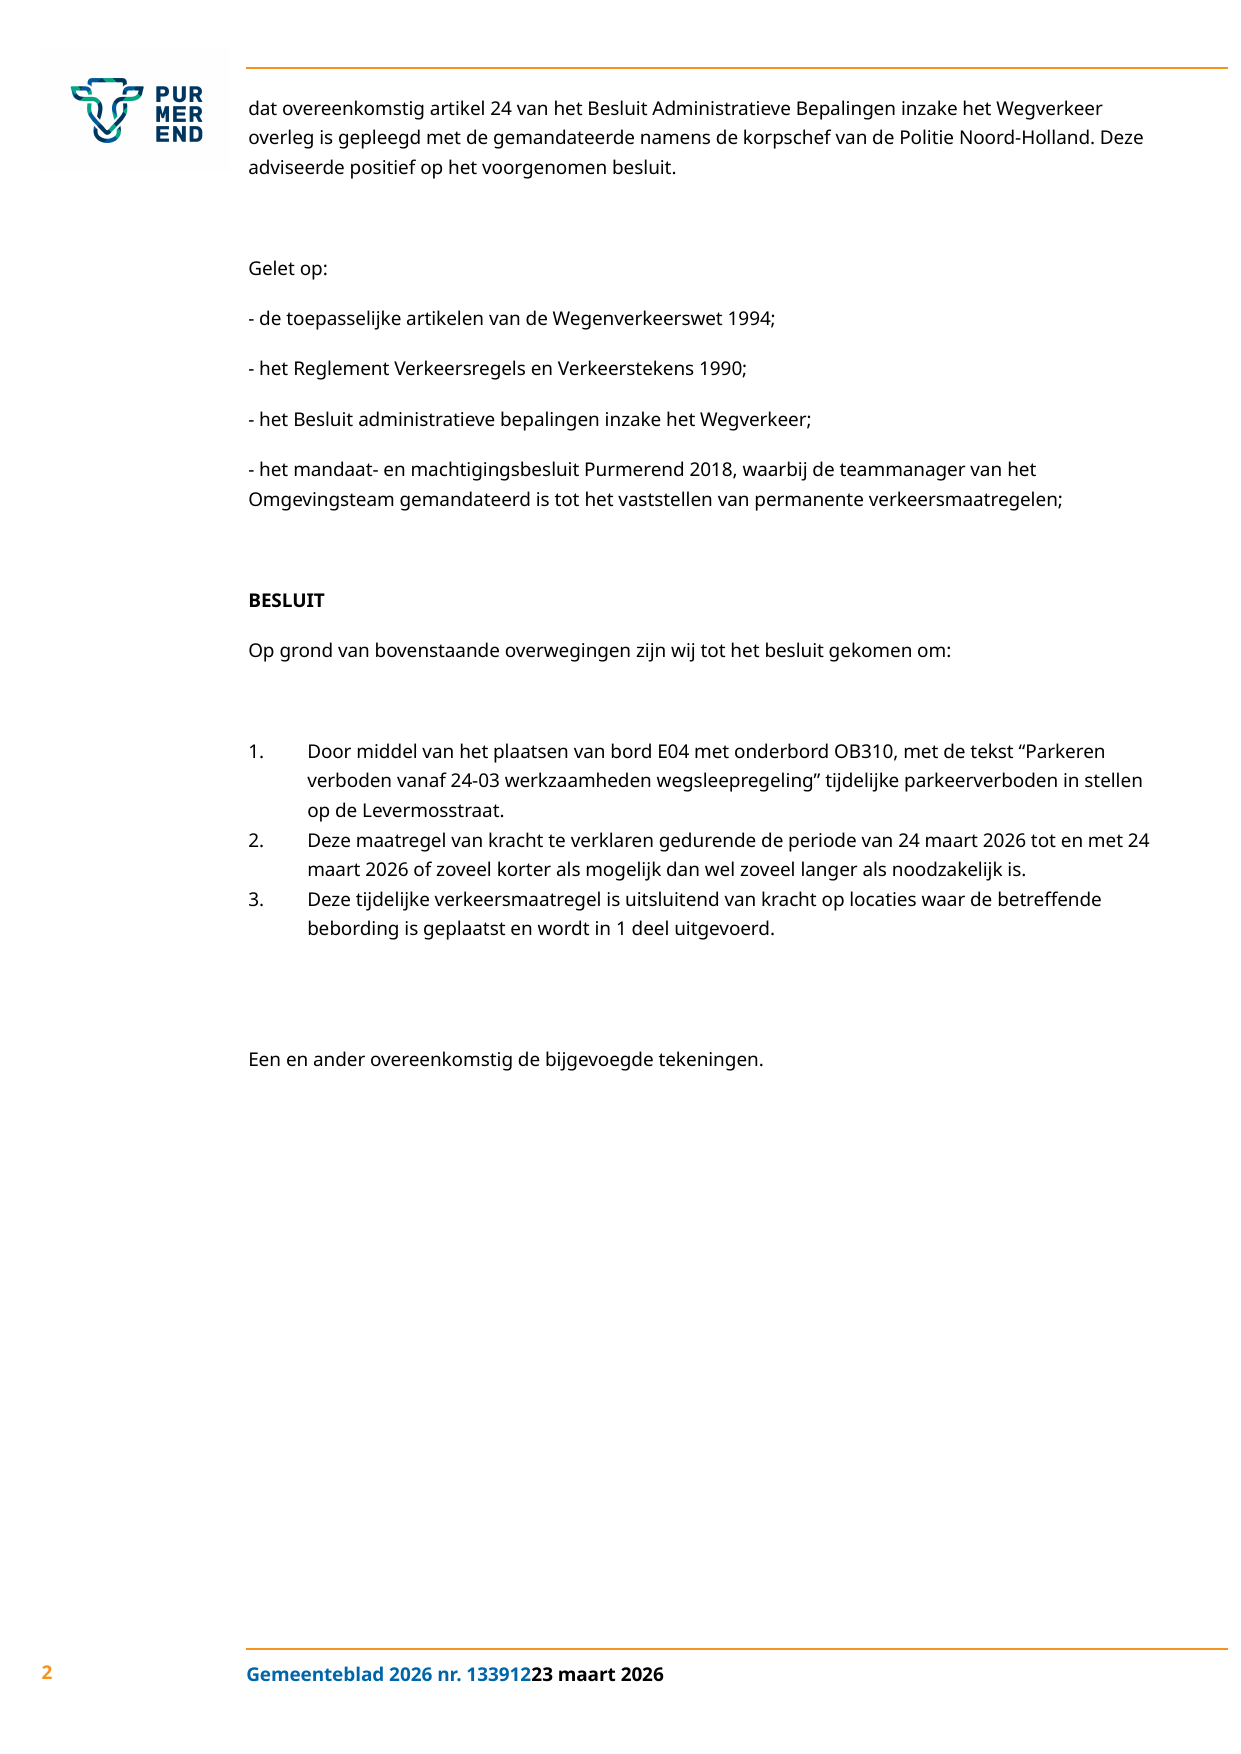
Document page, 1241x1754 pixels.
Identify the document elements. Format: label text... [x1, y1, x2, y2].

text - het mandaat- en machtigingsbesluit Purmerend 2018, waarbij de teammanager van het Omgevingsteam gemandateerd is tot het vaststellen van permanente verkeersmaatregelen; [248, 456, 1152, 512]
text dat overeenkomstig artikel 24 van het Besluit Administratieve Bepalingen inzake het Wegverkeer overleg is gepleegd met de gemandateerde namens de korpschef van de Politie Noord-Holland. Deze adviseerde positief op het voorgenomen besluit. [248, 95, 1152, 180]
picture [41, 47, 231, 172]
text - het Reglement Verkeersregels en Verkeerstekens 1990; [248, 356, 1152, 381]
list Deze tijdelijke verkeersmaatregel is uitsluitend van kracht op locaties waar de betreffende bebording is geplaatst en wordt in 1 deel uitgevoerd. [248, 886, 1152, 941]
list Deze maatregel van kracht te verklaren gedurende de periode van 24 maart 2026 tot en met 24 maart 2026 of zoveel korter als mogelijk dan wel zoveel langer als noodzakelijk is. [248, 827, 1152, 882]
list Door middel van het plaatsen van bord E04 met onderbord OB310, met de tekst “Parkeren verboden vanaf 24-03 werkzaamheden wegsleepregeling” tijdelijke parkeerverboden in stellen op de Levermosstraat. [248, 738, 1152, 823]
text BESLUIT [248, 587, 1152, 613]
text Een en ander overeenkomstig de bijgevoegde tekeningen. [248, 1046, 1152, 1072]
text - het Besluit administratieve bepalingen inzake het Wegverkeer; [248, 406, 1152, 432]
text Gelet op: [248, 255, 1152, 281]
text Op grond van bovenstaande overwegingen zijn wij tot het besluit gekomen om: [248, 637, 1152, 663]
text - de toepasselijke artikelen van de Wegenverkeerswet 1994; [248, 305, 1152, 331]
